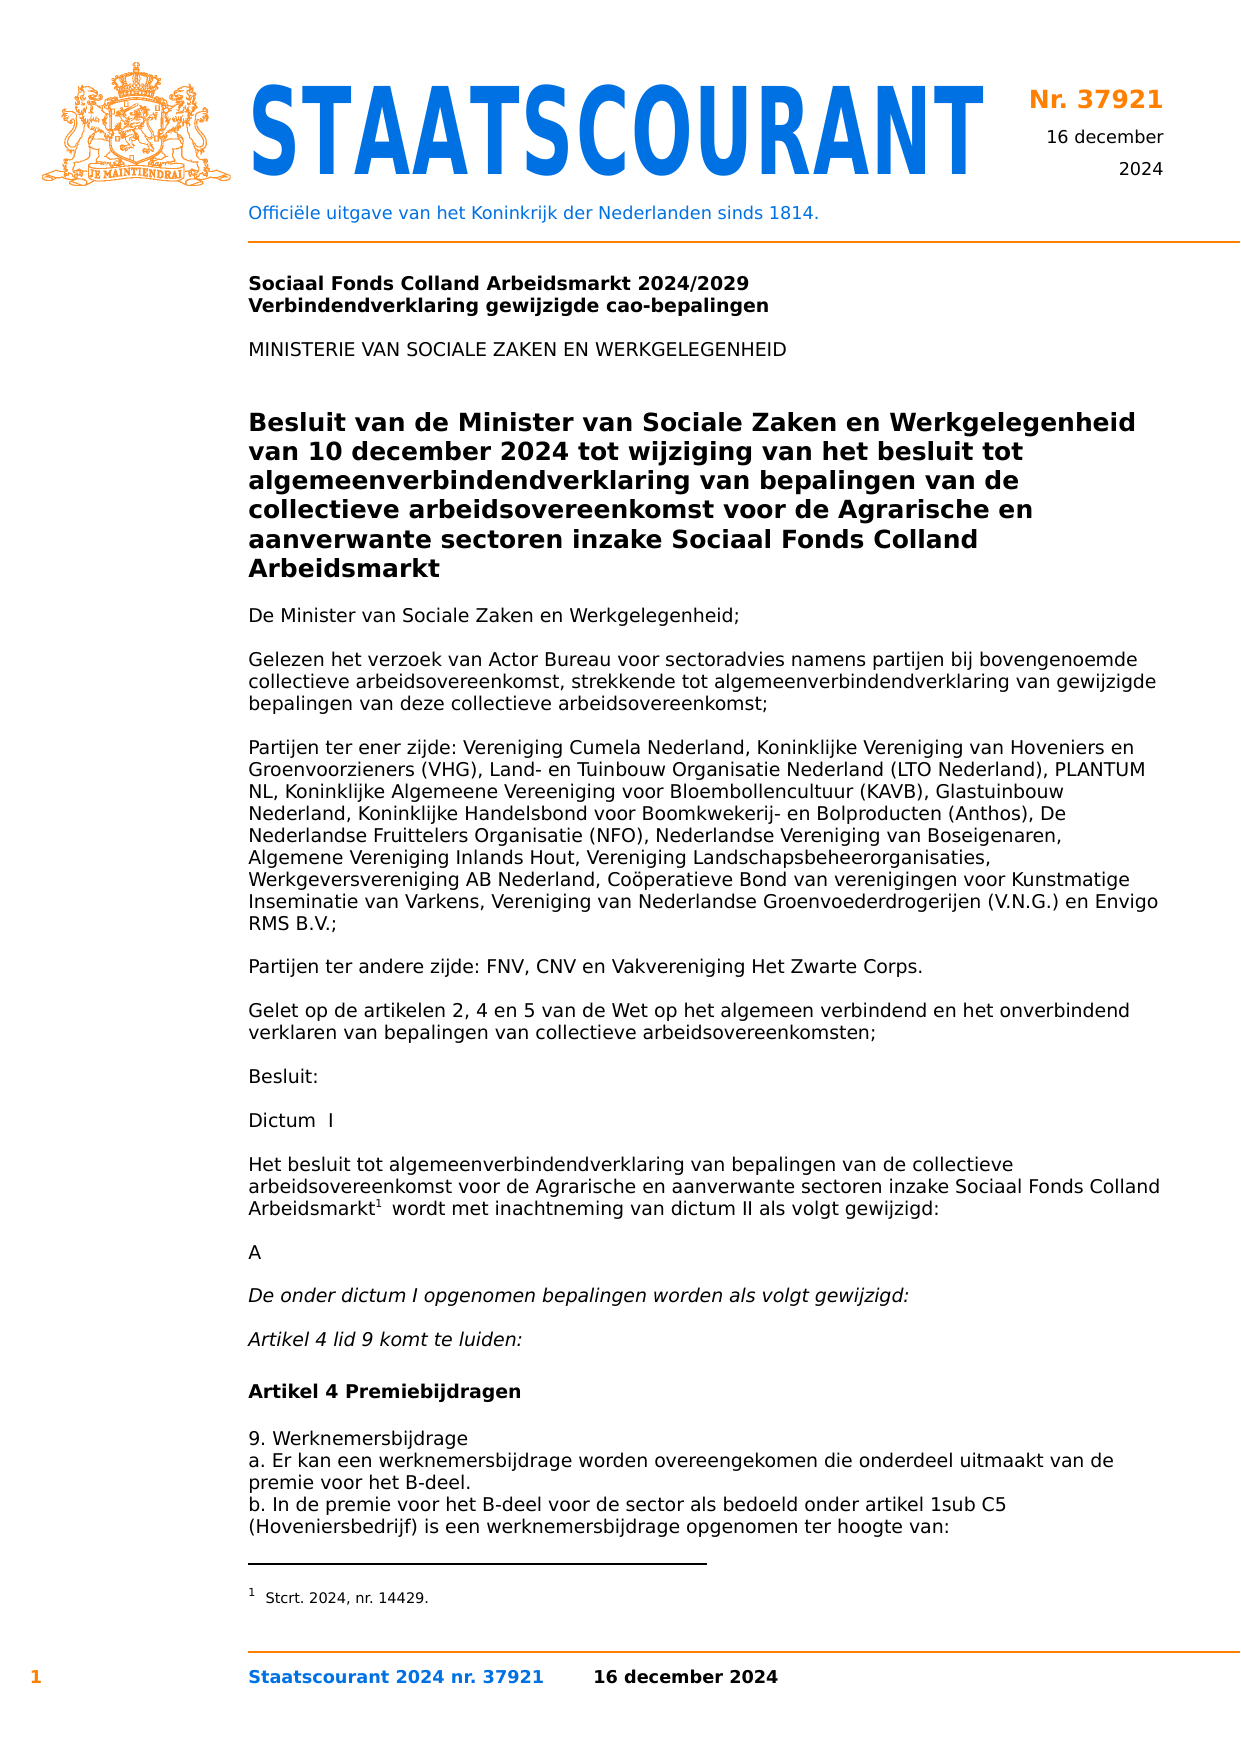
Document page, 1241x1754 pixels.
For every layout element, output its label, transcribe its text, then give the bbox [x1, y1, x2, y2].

text Gelet op de artikelen 2, 4 en 5 van de Wet op het algemeen verbindend en het onverbindend verklaren van bepalingen van collectieve arbeidsovereenkomsten; [248, 1000, 1163, 1044]
table_cell 2024 [998, 153, 1240, 203]
text Gelezen het verzoek van Actor Bureau voor sectoradvies namens partijen bij bovengenoemde collectieve arbeidsovereenkomst, strekkende tot algemeenverbindendverklaring van gewijzigde bepalingen van deze collectieve arbeidsovereenkomst; [248, 649, 1163, 715]
table_header Nr. 37921 [998, 62, 1240, 121]
text Sociaal Fonds Colland Arbeidsmarkt 2024/2029 [248, 273, 1163, 295]
text Stcrt. 2024, nr. 14429. [248, 1586, 1163, 1608]
text De Minister van Sociale Zaken en Werkgelegenheid; [248, 605, 1163, 627]
text Het besluit tot algemeenverbindendverklaring van bepalingen van de collectieve arbeidsovereenkomst voor de Agrarische en aanverwante sectoren inzake Sociaal Fonds Colland Arbeidsmarkt wordt met inachtneming van dictum II als volgt gewijzigd: [248, 1154, 1163, 1220]
text Partijen ter ener zijde: Vereniging Cumela Nederland, Koninklijke Vereniging van Hoveniers en Groenvoorzieners (VHG), Land- en Tuinbouw Organisatie Nederland (LTO Nederland), PLANTUM NL, Koninklijke Algemeene Vereeniging voor Bloembollencultuur (KAVB), Glastuinbouw Nederland, Koninklijke Handelsbond voor Boomkwekerij- en Bolproducten (Anthos), De Nederlandse Fruittelers Organisatie (NFO), Nederlandse Vereniging van Boseigenaren, Algemene Vereniging Inlands Hout, Vereniging Landschapsbeheerorganisaties, Werkgeversvereniging AB Nederland, Coöperatieve Bond van verenigingen voor Kunstmatige Inseminatie van Varkens, Vereniging van Nederlandse Groenvoederdrogerijen (V.N.G.) en Envigo RMS B.V.; [248, 737, 1163, 934]
picture [41, 62, 231, 186]
text Verbindendverklaring gewijzigde cao-bepalingen [248, 295, 1163, 317]
text 9. Werknemersbijdrage [248, 1428, 1163, 1450]
subtitle Artikel 4 Premiebijdragen [248, 1381, 1163, 1403]
text Partijen ter andere zijde: FNV, CNV en Vakvereniging Het Zwarte Corps. [248, 956, 1163, 978]
text Artikel 4 lid 9 komt te luiden: [248, 1329, 1163, 1351]
text A [248, 1242, 1163, 1263]
text Dictum I [248, 1110, 1163, 1132]
text De onder dictum I opgenomen bepalingen worden als volgt gewijzigd: [248, 1285, 1163, 1307]
table_cell Officiële uitgave van het Koninkrijk der Nederlanden sinds 1814. [248, 203, 1240, 241]
text b. In de premie voor het B-deel voor de sector als bedoeld onder artikel 1sub C5 (Hoveniersbedrijf) is een werknemersbijdrage opgenomen ter hoogte van: [248, 1494, 1163, 1538]
table_cell 16 december [998, 121, 1240, 153]
table_header STAATSCOURANT [248, 62, 998, 203]
subtitle Besluit van de Minister van Sociale Zaken en Werkgelegenheid van 10 december 2024 tot wijziging van het besluit tot algemeenverbindendverklaring van bepalingen van de collectieve arbeidsovereenkomst voor de Agrarische en aanverwante sectoren inzake Sociaal Fonds Colland Arbeidsmarkt [248, 408, 1163, 583]
table_header [25, 62, 248, 241]
text Besluit: [248, 1066, 1163, 1088]
text a. Er kan een werknemersbijdrage worden overeengekomen die onderdeel uitmaakt van de premie voor het B-deel. [248, 1450, 1163, 1494]
text MINISTERIE VAN SOCIALE ZAKEN EN WERKGELEGENHEID [248, 339, 1163, 361]
